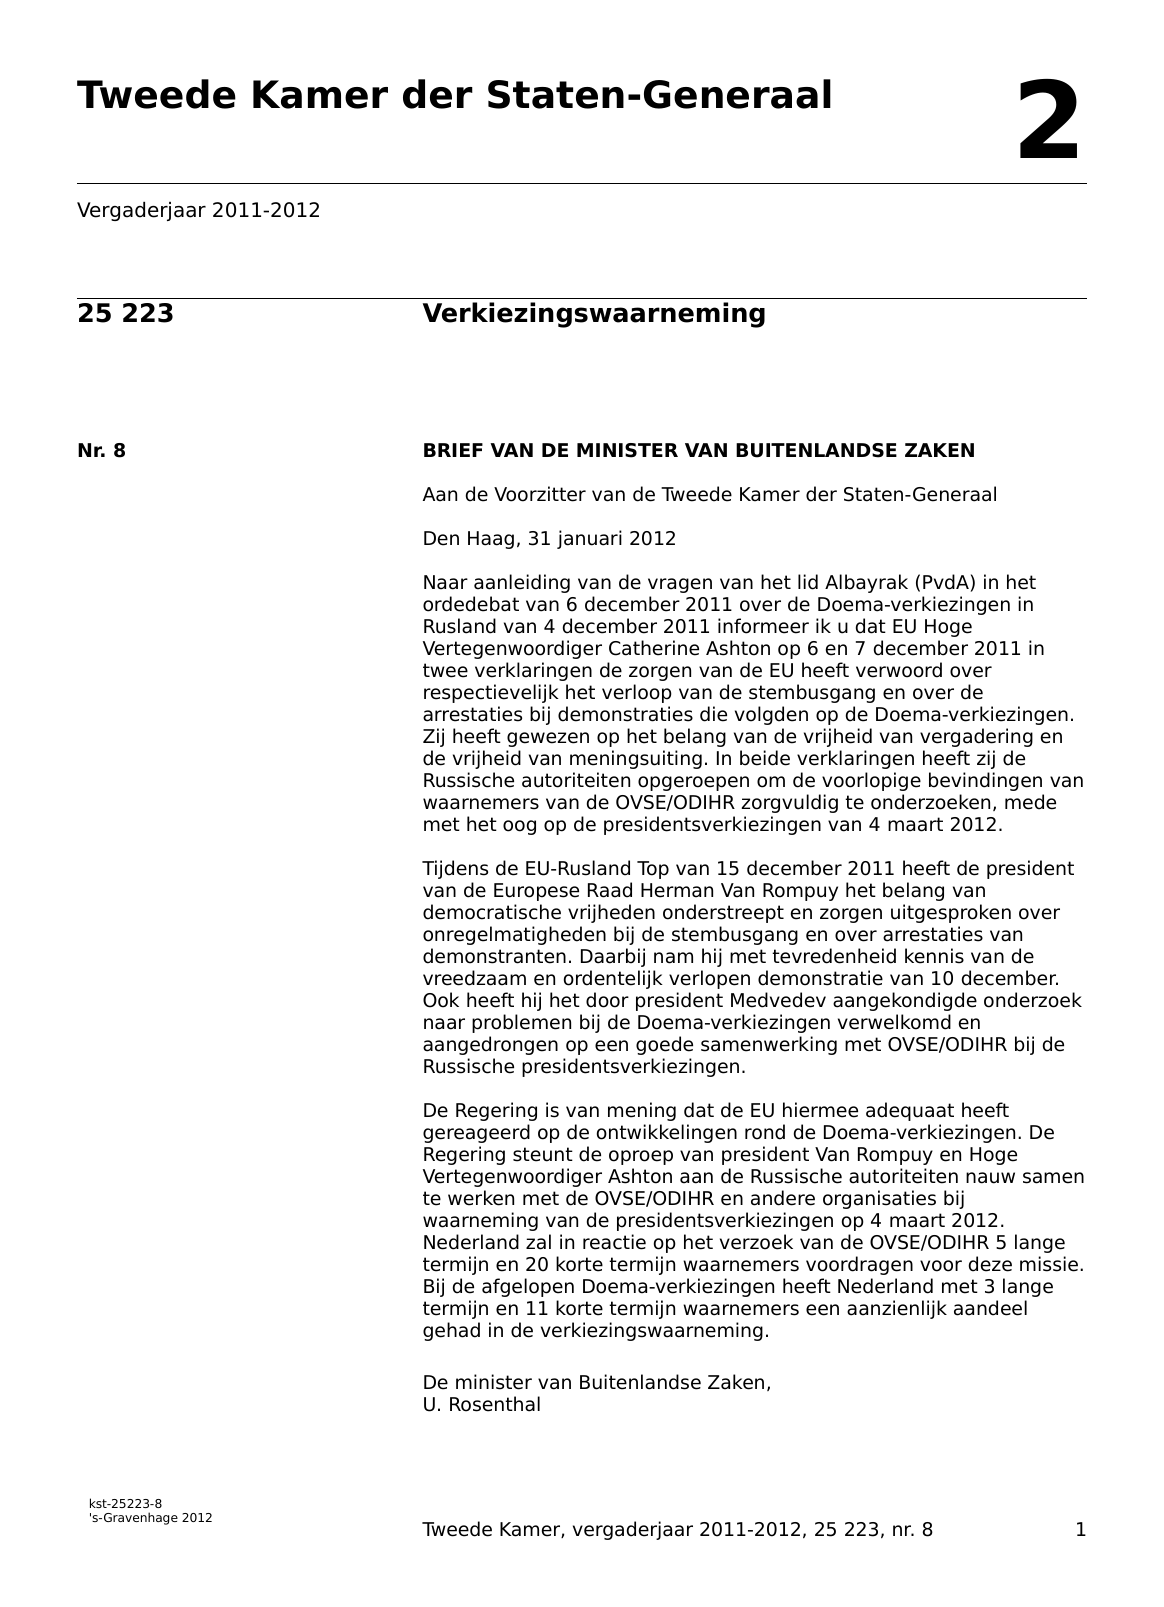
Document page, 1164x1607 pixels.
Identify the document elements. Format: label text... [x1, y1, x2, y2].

text De Regering is van mening dat de EU hiermee adequaat heeft gereageerd op de ontwikkelingen rond de Doema-verkiezingen. De Regering steunt de oproep van president Van Rompuy en Hoge Vertegenwoordiger Ashton aan de Russische autoriteiten nauw samen te werken met de OVSE/ODIHR en andere organisaties bij waarneming van de presidentsverkiezingen op 4 maart 2012. Nederland zal in reactie op het verzoek van de OVSE/ODIHR 5 lange termijn en 20 korte termijn waarnemers voordragen voor deze missie. Bij de afgelopen Doema-verkiezingen heeft Nederland met 3 lange termijn en 11 korte termijn waarnemers een aanzienlijk aandeel gehad in de verkiezingswaarneming. [422, 1100, 1087, 1342]
table_cell Vergaderjaar 2011-2012 [77, 184, 1087, 298]
text Naar aanleiding van de vragen van het lid Albayrak (PvdA) in het ordedebat van 6 december 2011 over de Doema-verkiezingen in Rusland van 4 december 2011 informeer ik u dat EU Hoge Vertegenwoordiger Catherine Ashton op 6 en 7 december 2011 in twee verklaringen de zorgen van de EU heeft verwoord over respectievelijk het verloop van de stembusgang en over de arrestaties bij demonstraties die volgden op de Doema-verkiezingen. Zij heeft gewezen op het belang van de vrijheid van vergadering en de vrijheid van meningsuiting. In beide verklaringen heeft zij de Russische autoriteiten opgeroepen om de voorlopige bevindingen van waarnemers van de OVSE/ODIHR zorgvuldig te onderzoeken, mede met het oog op de presidentsverkiezingen van 4 maart 2012. [422, 572, 1087, 836]
text De minister van Buitenlandse Zaken, U. Rosenthal [422, 1372, 1087, 1416]
table_header 2 [886, 59, 1087, 183]
text Aan de Voorzitter van de Tweede Kamer der Staten-Generaal [422, 484, 1087, 506]
text Den Haag, 31 januari 2012 [422, 528, 1087, 550]
text 's-Gravenhage 2012 [88, 1511, 323, 1525]
text Tijdens de EU-Rusland Top van 15 december 2011 heeft de president van de Europese Raad Herman Van Rompuy het belang van democratische vrijheden onderstreept en zorgen uitgesproken over onregelmatigheden bij de stembusgang en over arrestaties van demonstranten. Daarbij nam hij met tevredenheid kennis van de vreedzaam en ordentelijk verlopen demonstratie van 10 december. Ook heeft hij het door president Medvedev aangekondigde onderzoek naar problemen bij de Doema-verkiezingen verwelkomd en aangedrongen op een goede samenwerking met OVSE/ODIHR bij de Russische presidentsverkiezingen. [422, 858, 1087, 1078]
subtitle 25 223 Verkiezingswaarneming [77, 299, 1087, 329]
text kst-25223-8 [88, 1497, 323, 1511]
subtitle Nr. 8 BRIEF VAN DE MINISTER VAN BUITENLANDSE ZAKEN [77, 440, 1087, 462]
table_header Tweede Kamer der Staten-Generaal [77, 59, 886, 183]
